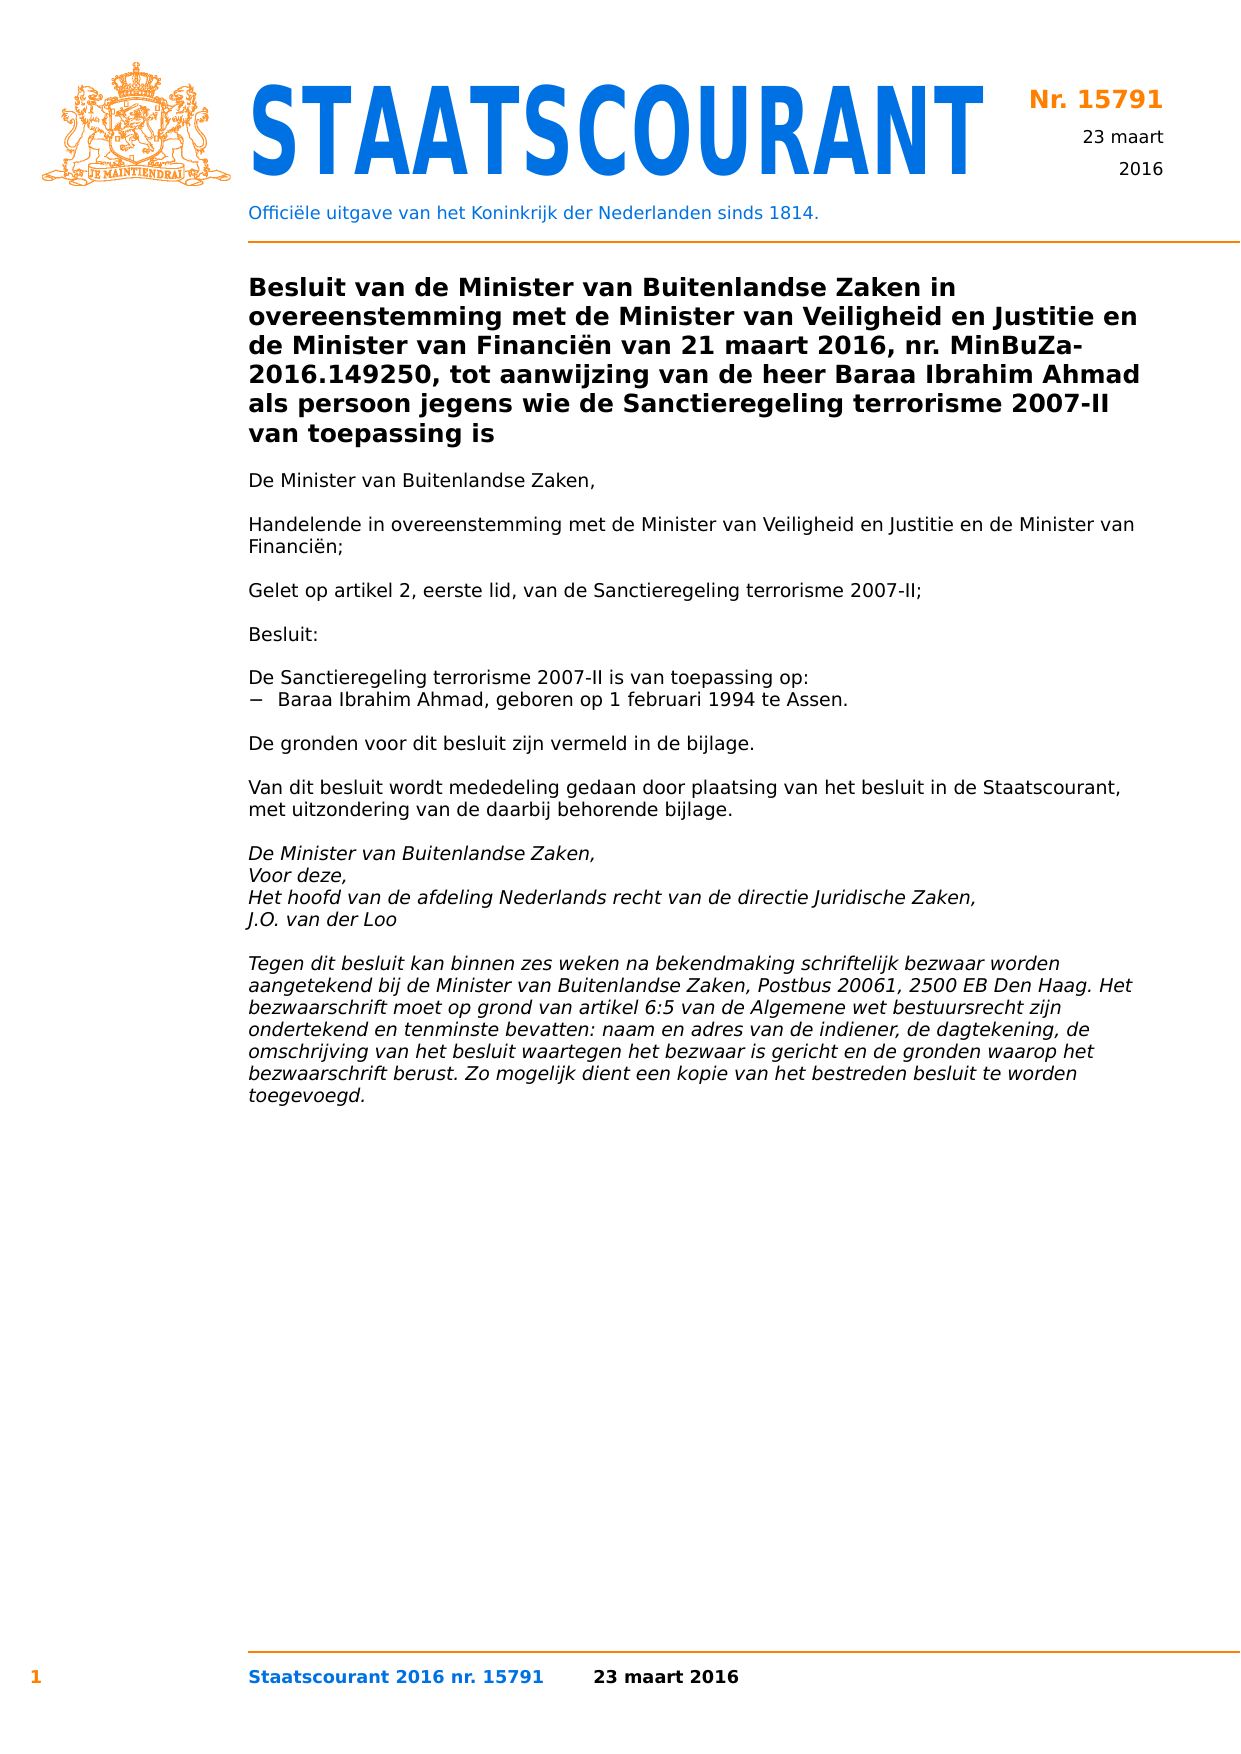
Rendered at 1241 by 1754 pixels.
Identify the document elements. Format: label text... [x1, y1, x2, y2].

text Gelet op artikel 2, eerste lid, van de Sanctieregeling terrorisme 2007-II; [248, 579, 1163, 602]
text De Sanctieregeling terrorisme 2007-II is van toepassing op: [248, 667, 1163, 689]
text Handelende in overeenstemming met de Minister van Veiligheid en Justitie en de Minister van Financiën; [248, 514, 1163, 558]
text De Minister van Buitenlandse Zaken, Voor deze, Het hoofd van de afdeling Nederlands recht van de directie Juridische Zaken, J.O. van der Loo [248, 843, 1163, 931]
table_header Nr. 15791 [998, 62, 1240, 121]
text − Baraa Ibrahim Ahmad, geboren op 1 februari 1994 te Assen. [248, 689, 1163, 711]
table_header [25, 62, 248, 241]
table_header STAATSCOURANT [248, 62, 998, 203]
table_cell Officiële uitgave van het Koninkrijk der Nederlanden sinds 1814. [248, 203, 1240, 241]
text De Minister van Buitenlandse Zaken, [248, 470, 1163, 492]
text Van dit besluit wordt mededeling gedaan door plaatsing van het besluit in de Staatscourant, met uitzondering van de daarbij behorende bijlage. [248, 777, 1163, 821]
table_cell 2016 [998, 153, 1240, 203]
text De gronden voor dit besluit zijn vermeld in de bijlage. [248, 733, 1163, 755]
text Tegen dit besluit kan binnen zes weken na bekendmaking schriftelijk bezwaar worden aangetekend bij de Minister van Buitenlandse Zaken, Postbus 20061, 2500 EB Den Haag. Het bezwaarschrift moet op grond van artikel 6:5 van de Algemene wet bestuursrecht zijn ondertekend en tenminste bevatten: naam en adres van de indiener, de dagtekening, de omschrijving van het besluit waartegen het bezwaar is gericht en de gronden waarop het bezwaarschrift berust. Zo mogelijk dient een kopie van het bestreden besluit te worden toegevoegd. [248, 953, 1163, 1106]
table_cell 23 maart [998, 121, 1240, 153]
subtitle Besluit van de Minister van Buitenlandse Zaken in overeenstemming met de Minister van Veiligheid en Justitie en de Minister van Financiën van 21 maart 2016, nr. MinBuZa-2016.149250, tot aanwijzing van de heer Baraa Ibrahim Ahmad als persoon jegens wie de Sanctieregeling terrorisme 2007-II van toepassing is [248, 273, 1163, 448]
picture [41, 62, 231, 186]
text Besluit: [248, 623, 1163, 645]
